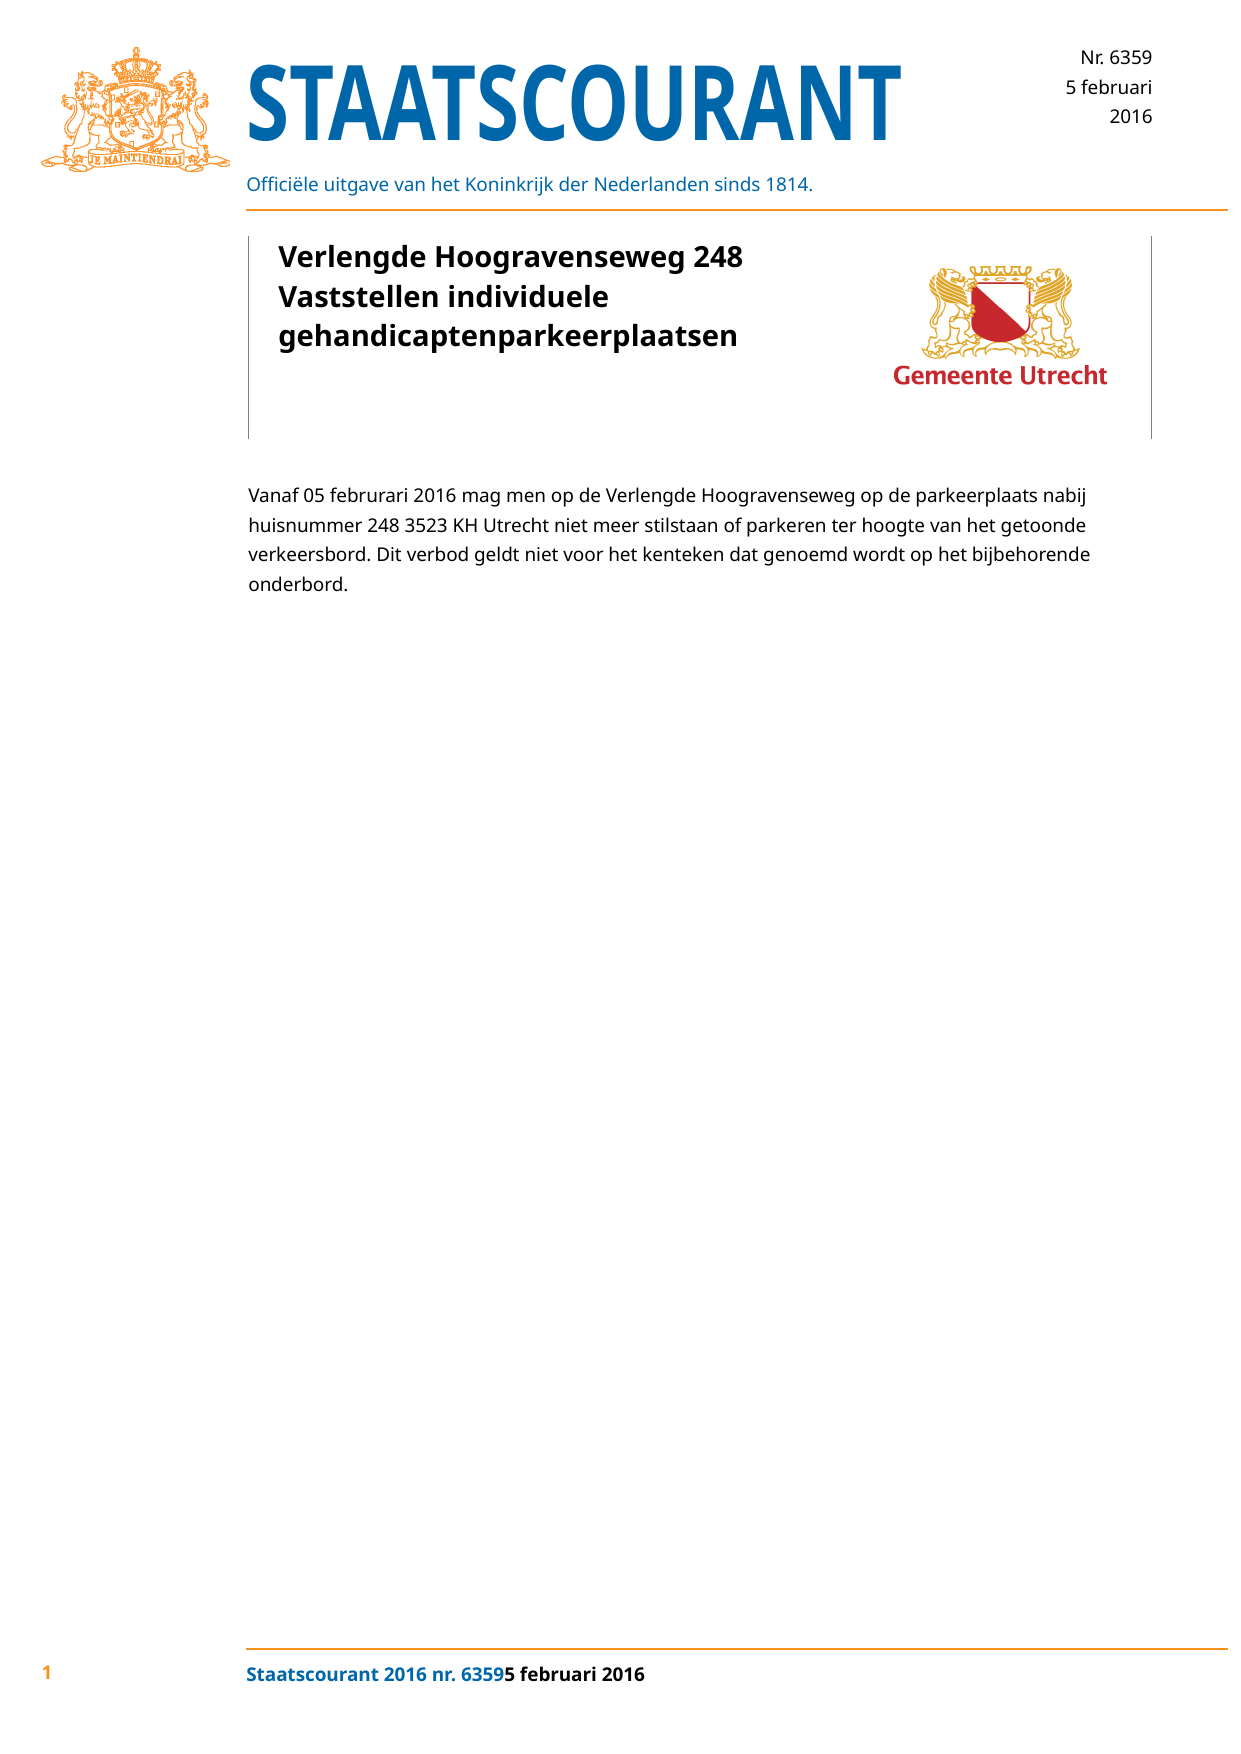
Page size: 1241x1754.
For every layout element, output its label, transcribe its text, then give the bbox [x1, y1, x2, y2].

table_header [850, 414, 1151, 439]
picture [882, 236, 1119, 414]
table_header Verlengde Hoogravenseweg 248 Vaststellen individuele gehandicaptenparkeerplaatsen [249, 236, 850, 439]
table_header [1119, 236, 1151, 413]
table_header [850, 236, 882, 413]
text Vanaf 05 februrari 2016 mag men op de Verlengde Hoogravenseweg op de parkeerplaats nabij huisnummer 248 3523 KH Utrecht niet meer stilstaan of parkeren ter hoogte van het getoonde verkeersbord. Dit verbod geldt niet voor het kenteken dat genoemd wordt op het bijbehorende onderbord. [248, 482, 1152, 597]
picture [41, 47, 231, 172]
